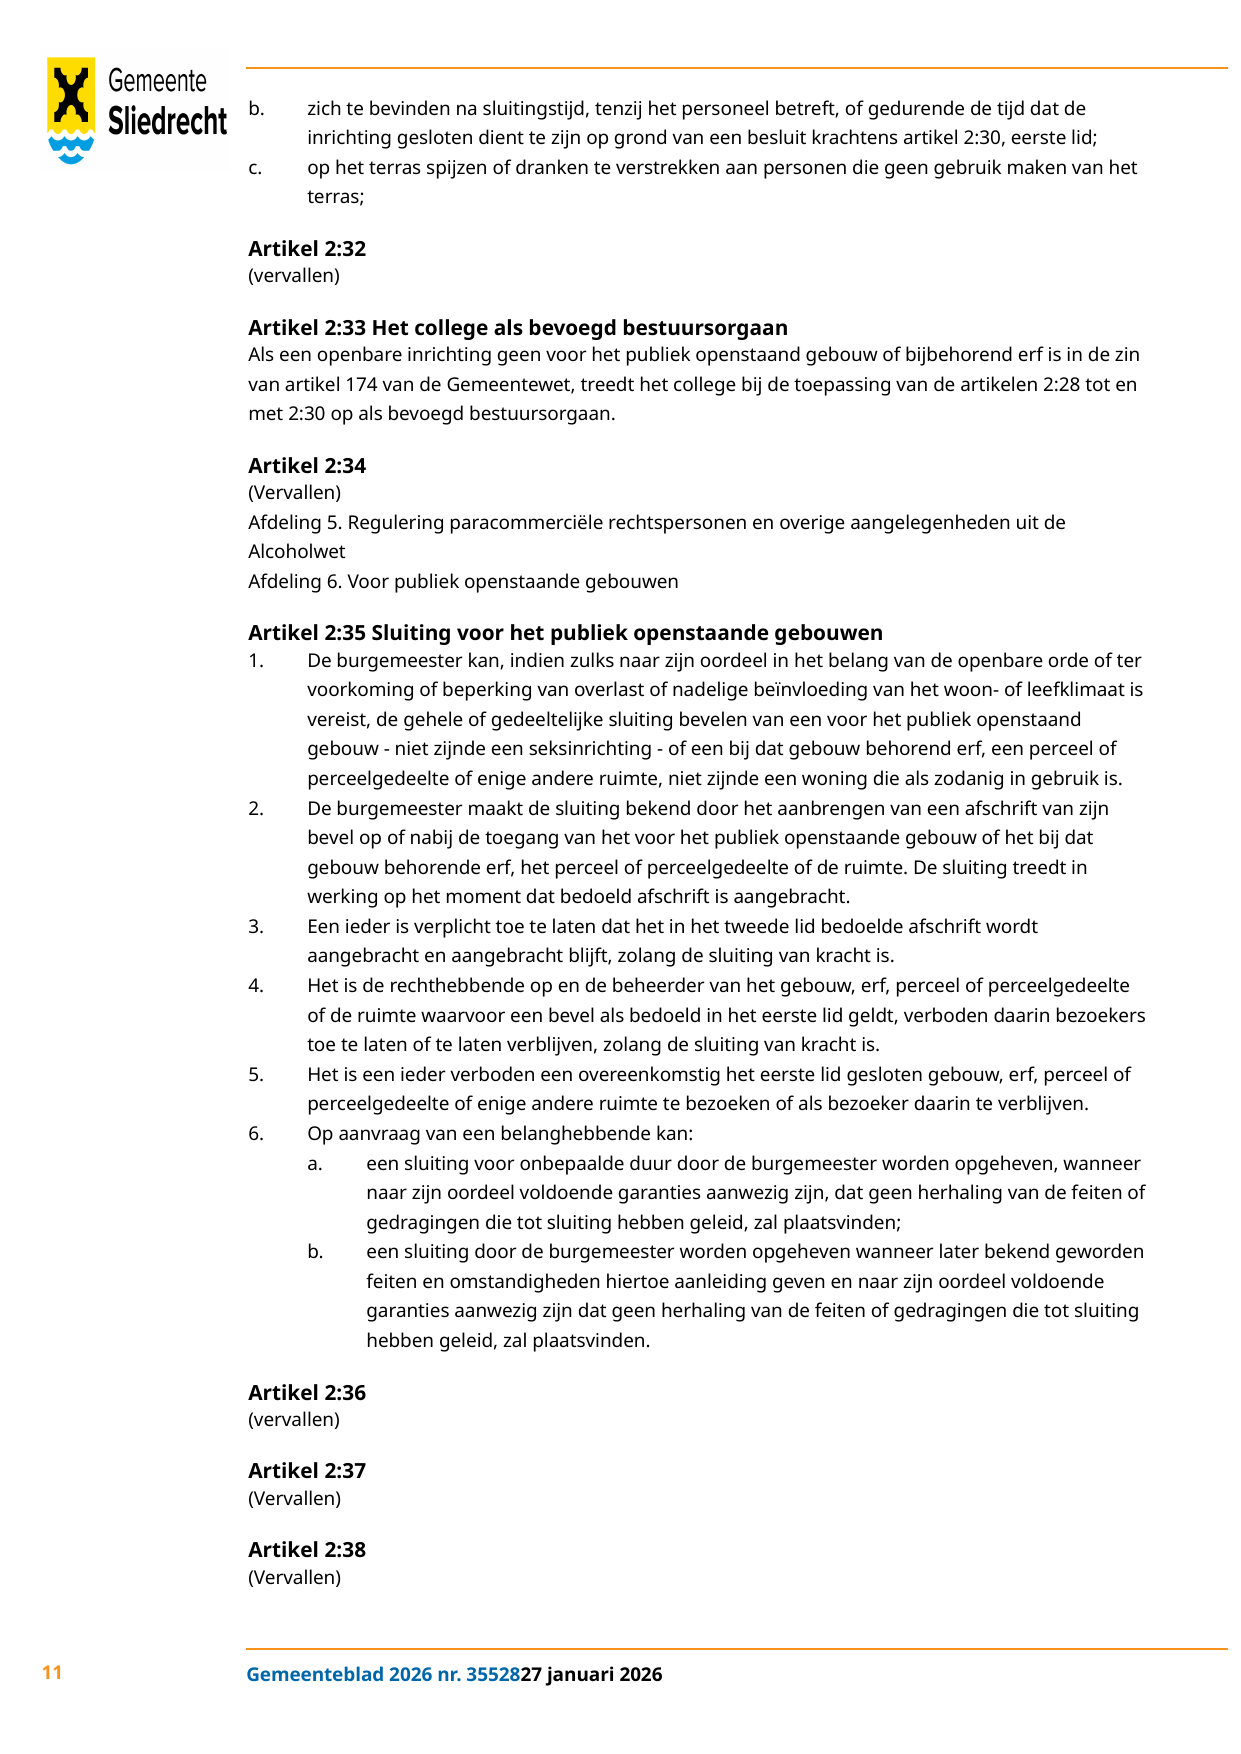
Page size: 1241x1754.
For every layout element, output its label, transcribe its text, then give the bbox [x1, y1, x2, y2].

list Het is een ieder verboden een overeenkomstig het eerste lid gesloten gebouw, erf, perceel of perceelgedeelte of enige andere ruimte te bezoeken of als bezoeker daarin te verblijven. [248, 1061, 1152, 1116]
text (Vervallen) [248, 1564, 1152, 1589]
picture [41, 47, 231, 172]
text Afdeling 6. Voor publiek openstaande gebouwen [248, 568, 1152, 594]
text Artikel 2:38 [248, 1535, 1152, 1564]
text Afdeling 5. Regulering paracommerciële rechtspersonen en overige aangelegenheden uit de Alcoholwet [248, 509, 1152, 564]
text (Vervallen) [248, 479, 1152, 505]
list een sluiting door de burgemeester worden opgeheven wanneer later bekend geworden feiten en omstandigheden hiertoe aanleiding geven en naar zijn oordeel voldoende garanties aanwezig zijn dat geen herhaling van de feiten of gedragingen die tot sluiting hebben geleid, zal plaatsvinden. [307, 1238, 1152, 1353]
text Artikel 2:36 [248, 1378, 1152, 1406]
text (vervallen) [248, 262, 1152, 288]
list De burgemeester maakt de sluiting bekend door het aanbrengen van een afschrift van zijn bevel op of nabij de toegang van het voor het publiek openstaande gebouw of het bij dat gebouw behorende erf, het perceel of perceelgedeelte of de ruimte. De sluiting treedt in werking op het moment dat bedoeld afschrift is aangebracht. [248, 795, 1152, 909]
text Artikel 2:34 [248, 451, 1152, 479]
text (Vervallen) [248, 1485, 1152, 1511]
text (vervallen) [248, 1406, 1152, 1432]
list Op aanvraag van een belanghebbende kan: [248, 1120, 1152, 1146]
list zich te bevinden na sluitingstijd, tenzij het personeel betreft, of gedurende de tijd dat de inrichting gesloten dient te zijn op grond van een besluit krachtens artikel 2:30, eerste lid; [248, 95, 1152, 150]
list op het terras spijzen of dranken te verstrekken aan personen die geen gebruik maken van het terras; [248, 154, 1152, 209]
text Artikel 2:37 [248, 1457, 1152, 1485]
text Artikel 2:32 [248, 234, 1152, 262]
list Het is de rechthebbende op en de beheerder van het gebouw, erf, perceel of perceelgedeelte of de ruimte waarvoor een bevel als bedoeld in het eerste lid geldt, verboden daarin bezoekers toe te laten of te laten verblijven, zolang de sluiting van kracht is. [248, 972, 1152, 1057]
list een sluiting voor onbepaalde duur door de burgemeester worden opgeheven, wanneer naar zijn oordeel voldoende garanties aanwezig zijn, dat geen herhaling van de feiten of gedragingen die tot sluiting hebben geleid, zal plaatsvinden; [307, 1150, 1152, 1235]
list Een ieder is verplicht toe te laten dat het in het tweede lid bedoelde afschrift wordt aangebracht en aangebracht blijft, zolang de sluiting van kracht is. [248, 913, 1152, 968]
text Artikel 2:33 Het college als bevoegd bestuursorgaan [248, 313, 1152, 341]
text Als een openbare inrichting geen voor het publiek openstaand gebouw of bijbehorend erf is in de zin van artikel 174 van de Gemeentewet, treedt het college bij de toepassing van de artikelen 2:28 tot en met 2:30 op als bevoegd bestuursorgaan. [248, 341, 1152, 426]
text Artikel 2:35 Sluiting voor het publiek openstaande gebouwen [248, 618, 1152, 647]
list De burgemeester kan, indien zulks naar zijn oordeel in het belang van de openbare orde of ter voorkoming of beperking van overlast of nadelige beïnvloeding van het woon- of leefklimaat is vereist, de gehele of gedeeltelijke sluiting bevelen van een voor het publiek openstaand gebouw - niet zijnde een seksinrichting - of een bij dat gebouw behorend erf, een perceel of perceelgedeelte of enige andere ruimte, niet zijnde een woning die als zodanig in gebruik is. [248, 647, 1152, 791]
